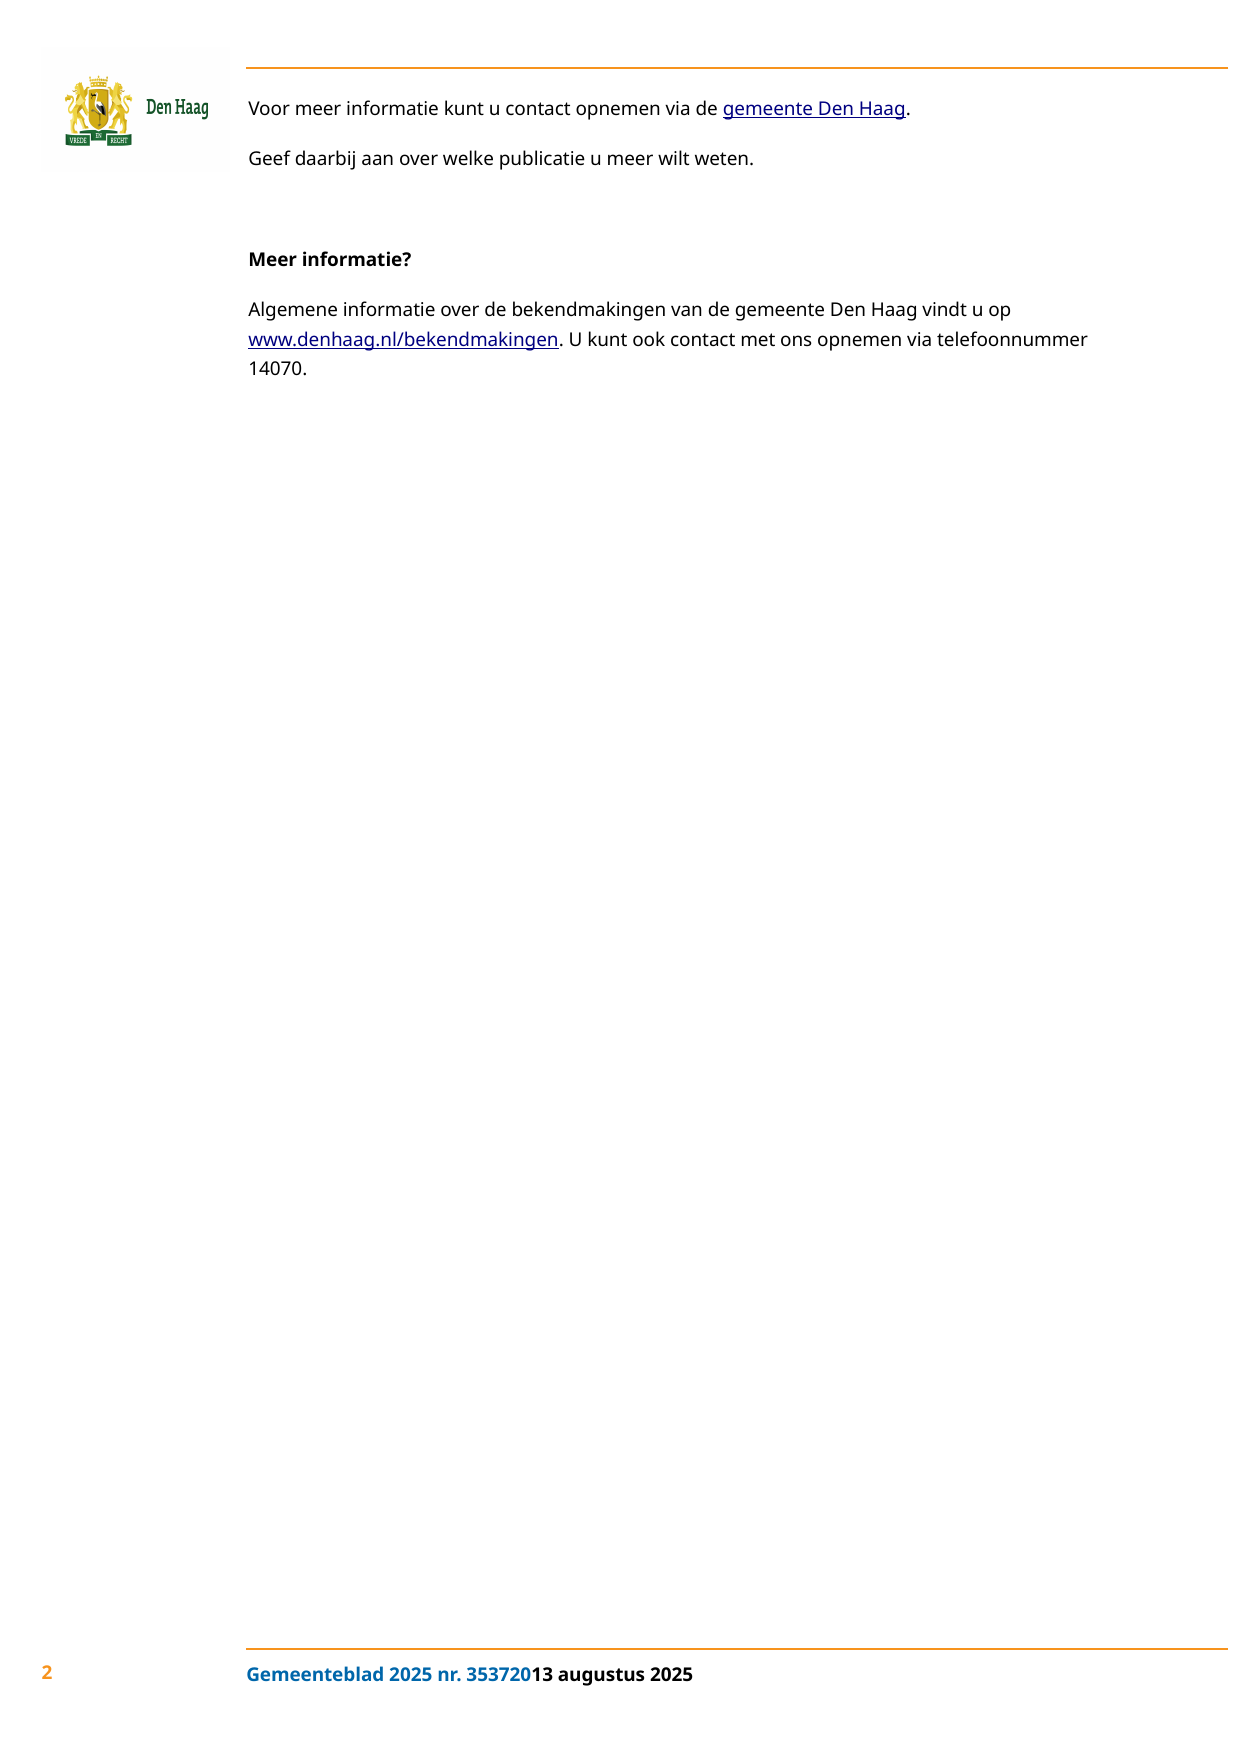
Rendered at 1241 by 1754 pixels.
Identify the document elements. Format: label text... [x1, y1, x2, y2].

picture [41, 47, 231, 172]
text Geef daarbij aan over welke publicatie u meer wilt weten. [248, 145, 1152, 171]
text Meer informatie? [248, 246, 1152, 272]
text Algemene informatie over de bekendmakingen van de gemeente Den Haag vindt u op www.denhaag.nl/bekendmakingen. U kunt ook contact met ons opnemen via telefoonnummer 14070. [248, 296, 1152, 381]
text Voor meer informatie kunt u contact opnemen via de gemeente Den Haag. [248, 95, 1152, 121]
